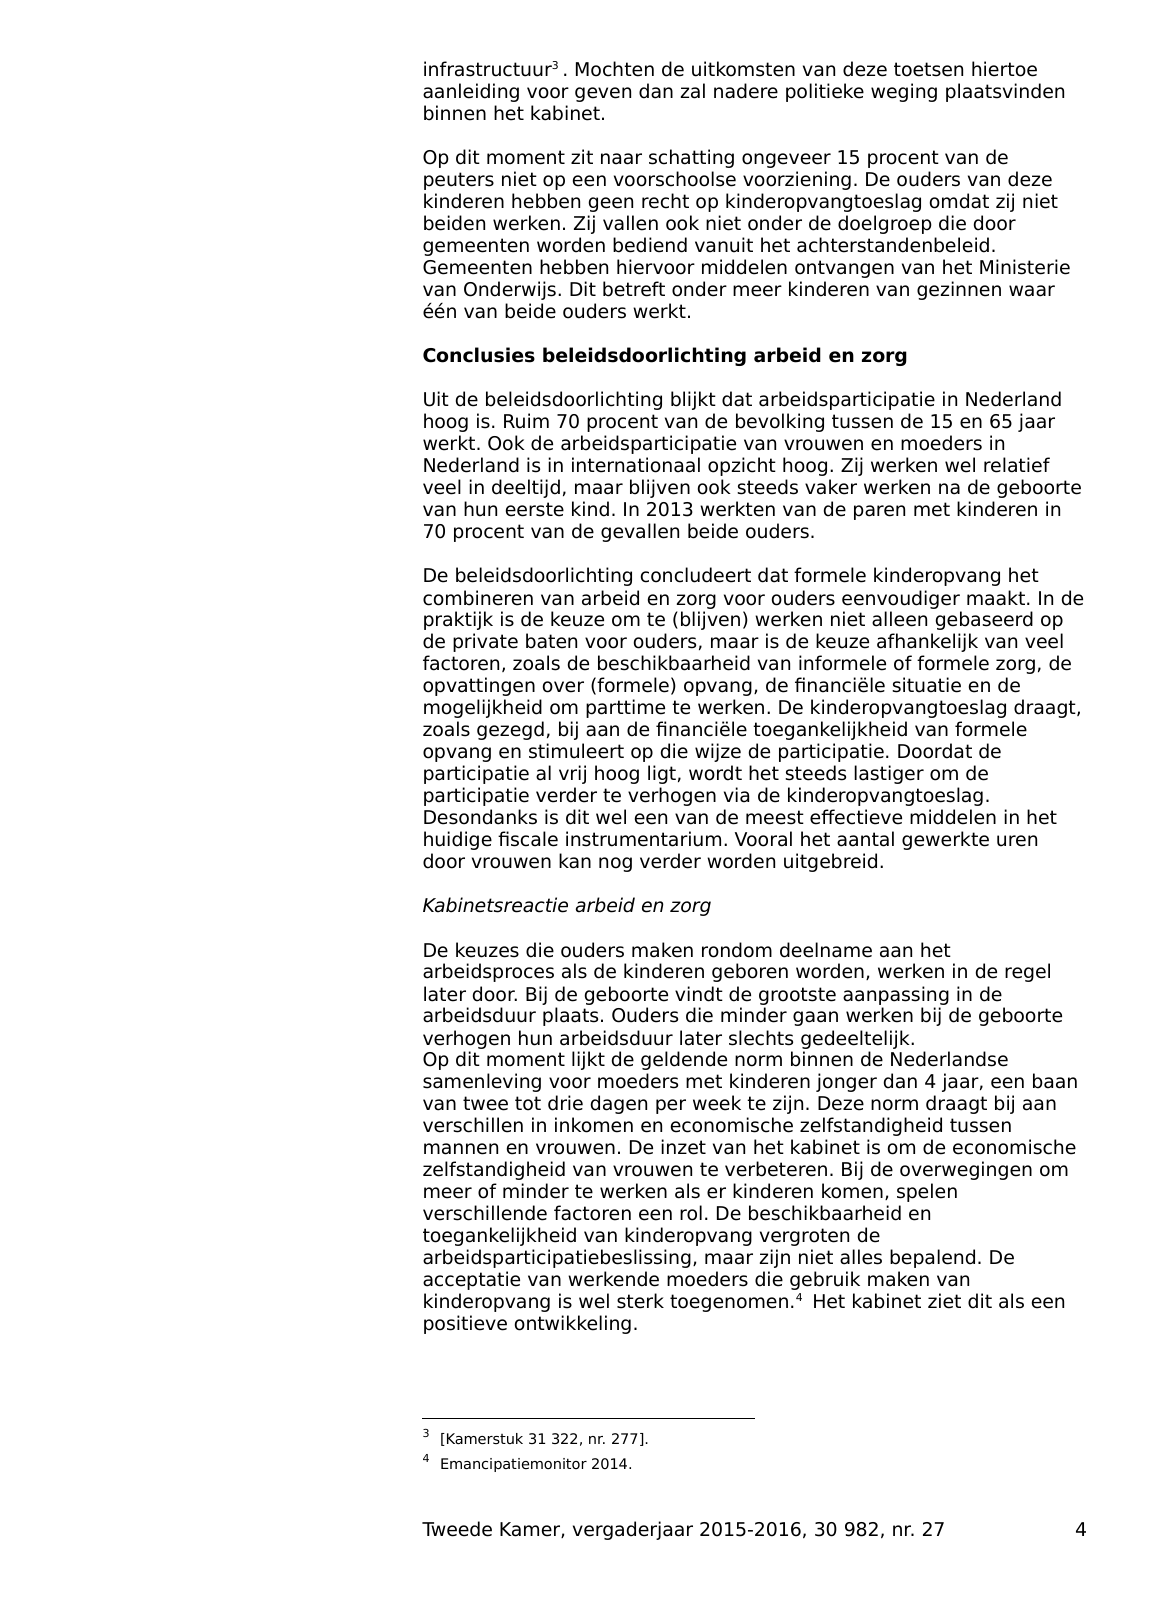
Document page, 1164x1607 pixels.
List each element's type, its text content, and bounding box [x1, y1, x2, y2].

text infrastructuur. Mochten de uitkomsten van deze toetsen hiertoe aanleiding voor geven dan zal nadere politieke weging plaatsvinden binnen het kabinet. [422, 59, 1087, 125]
text Emancipatiemonitor 2014. [422, 1452, 1087, 1474]
text [Kamerstuk 31 322, nr. 277]. [422, 1427, 1087, 1449]
text Op dit moment lijkt de geldende norm binnen de Nederlandse samenleving voor moeders met kinderen jonger dan 4 jaar, een baan van twee tot drie dagen per week te zijn. Deze norm draagt bij aan verschillen in inkomen en economische zelfstandigheid tussen mannen en vrouwen. De inzet van het kabinet is om de economische zelfstandigheid van vrouwen te verbeteren. Bij de overwegingen om meer of minder te werken als er kinderen komen, spelen verschillende factoren een rol. De beschikbaarheid en toegankelijkheid van kinderopvang vergroten de arbeidsparticipatiebeslissing, maar zijn niet alles bepalend. De acceptatie van werkende moeders die gebruik maken van kinderopvang is wel sterk toegenomen. Het kabinet ziet dit als een positieve ontwikkeling. [422, 1049, 1087, 1335]
subtitle Conclusies beleidsdoorlichting arbeid en zorg [422, 345, 1087, 367]
text Uit de beleidsdoorlichting blijkt dat arbeidsparticipatie in Nederland hoog is. Ruim 70 procent van de bevolking tussen de 15 en 65 jaar werkt. Ook de arbeidsparticipatie van vrouwen en moeders in Nederland is in internationaal opzicht hoog. Zij werken wel relatief veel in deeltijd, maar blijven ook steeds vaker werken na de geboorte van hun eerste kind. In 2013 werkten van de paren met kinderen in 70 procent van de gevallen beide ouders. [422, 389, 1087, 543]
text De keuzes die ouders maken rondom deelname aan het arbeidsproces als de kinderen geboren worden, werken in de regel later door. Bij de geboorte vindt de grootste aanpassing in de arbeidsduur plaats. Ouders die minder gaan werken bij de geboorte verhogen hun arbeidsduur later slechts gedeeltelijk. [422, 939, 1087, 1049]
text De beleidsdoorlichting concludeert dat formele kinderopvang het combineren van arbeid en zorg voor ouders eenvoudiger maakt. In de praktijk is de keuze om te (blijven) werken niet alleen gebaseerd op de private baten voor ouders, maar is de keuze afhankelijk van veel factoren, zoals de beschikbaarheid van informele of formele zorg, de opvattingen over (formele) opvang, de financiële situatie en de mogelijkheid om parttime te werken. De kinderopvangtoeslag draagt, zoals gezegd, bij aan de financiële toegankelijkheid van formele opvang en stimuleert op die wijze de participatie. Doordat de participatie al vrij hoog ligt, wordt het steeds lastiger om de participatie verder te verhogen via de kinderopvangtoeslag. Desondanks is dit wel een van de meest effectieve middelen in het huidige fiscale instrumentarium. Vooral het aantal gewerkte uren door vrouwen kan nog verder worden uitgebreid. [422, 565, 1087, 873]
text Op dit moment zit naar schatting ongeveer 15 procent van de peuters niet op een voorschoolse voorziening. De ouders van deze kinderen hebben geen recht op kinderopvangtoeslag omdat zij niet beiden werken. Zij vallen ook niet onder de doelgroep die door gemeenten worden bediend vanuit het achterstandenbeleid. Gemeenten hebben hiervoor middelen ontvangen van het Ministerie van Onderwijs. Dit betreft onder meer kinderen van gezinnen waar één van beide ouders werkt. [422, 147, 1087, 323]
subtitle Kabinetsreactie arbeid en zorg [422, 895, 1087, 917]
